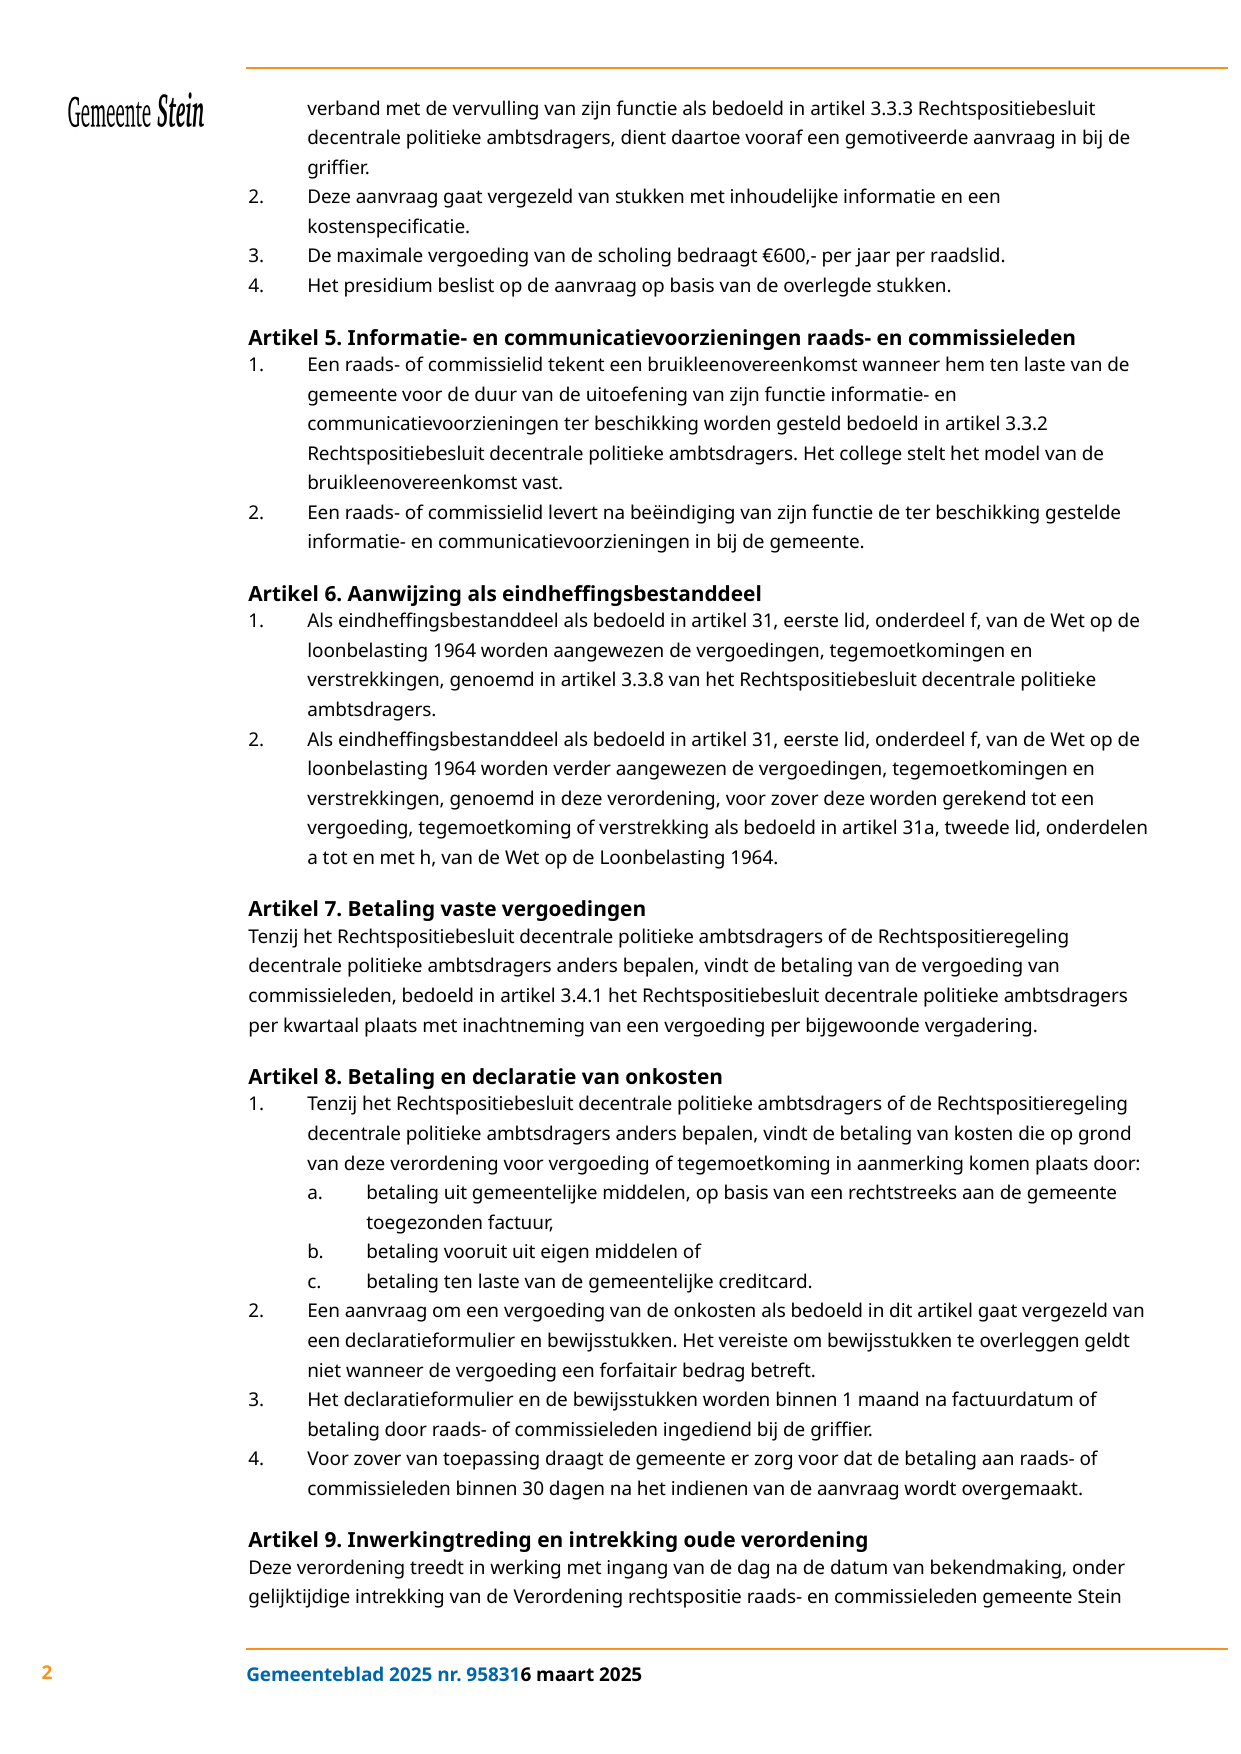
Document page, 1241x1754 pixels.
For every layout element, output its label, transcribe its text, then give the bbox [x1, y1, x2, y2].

text Artikel 5. Informatie- en communicatievoorzieningen raads- en commissieleden [248, 323, 1152, 351]
list Als eindheffingsbestanddeel als bedoeld in artikel 31, eerste lid, onderdeel f, van de Wet op de loonbelasting 1964 worden aangewezen de vergoedingen, tegemoetkomingen en verstrekkingen, genoemd in artikel 3.3.8 van het Rechtspositiebesluit decentrale politieke ambtsdragers. [248, 607, 1152, 722]
list De maximale vergoeding van de scholing bedraagt €600,- per jaar per raadslid. [248, 243, 1152, 268]
list betaling uit gemeentelijke middelen, op basis van een rechtstreeks aan de gemeente toegezonden factuur, [307, 1179, 1152, 1235]
list Deze aanvraag gaat vergezeld van stukken met inhoudelijke informatie en een kostenspecificatie. [248, 183, 1152, 239]
picture [41, 47, 231, 172]
text Artikel 8. Betaling en declaratie van onkosten [248, 1062, 1152, 1091]
list Het presidium beslist op de aanvraag op basis van de overlegde stukken. [248, 272, 1152, 298]
text Artikel 7. Betaling vaste vergoedingen [248, 894, 1152, 923]
list Een raads- of commissielid tekent een bruikleenovereenkomst wanneer hem ten laste van de gemeente voor de duur van de uitoefening van zijn functie informatie- en communicatievoorzieningen ter beschikking worden gesteld bedoeld in artikel 3.3.2 Rechtspositiebesluit decentrale politieke ambtsdragers. Het college stelt het model van de bruikleenovereenkomst vast. [248, 351, 1152, 495]
list Als eindheffingsbestanddeel als bedoeld in artikel 31, eerste lid, onderdeel f, van de Wet op de loonbelasting 1964 worden verder aangewezen de vergoedingen, tegemoetkomingen en verstrekkingen, genoemd in deze verordening, voor zover deze worden gerekend tot een vergoeding, tegemoetkoming of verstrekking als bedoeld in artikel 31a, tweede lid, onderdelen a tot en met h, van de Wet op de Loonbelasting 1964. [248, 726, 1152, 870]
list betaling ten laste van de gemeentelijke creditcard. [307, 1268, 1152, 1294]
list Het declaratieformulier en de bewijsstukken worden binnen 1 maand na factuurdatum of betaling door raads- of commissieleden ingediend bij de griffier. [248, 1386, 1152, 1442]
list Een aanvraag om een vergoeding van de onkosten als bedoeld in dit artikel gaat vergezeld van een declaratieformulier en bewijsstukken. Het vereiste om bewijsstukken te overleggen geldt niet wanneer de vergoeding een forfaitair bedrag betreft. [248, 1298, 1152, 1383]
text Artikel 9. Inwerkingtreding en intrekking oude verordening [248, 1526, 1152, 1554]
list Een raads- of commissielid levert na beëindiging van zijn functie de ter beschikking gestelde informatie- en communicatievoorzieningen in bij de gemeente. [248, 499, 1152, 554]
list Tenzij het Rechtspositiebesluit decentrale politieke ambtsdragers of de Rechtspositieregeling decentrale politieke ambtsdragers anders bepalen, vindt de betaling van kosten die op grond van deze verordening voor vergoeding of tegemoetkoming in aanmerking komen plaats door: [248, 1091, 1152, 1176]
list betaling vooruit uit eigen middelen of [307, 1238, 1152, 1264]
text Deze verordening treedt in werking met ingang van de dag na de datum van bekendmaking, onder gelijktijdige intrekking van de Verordening rechtspositie raads- en commissieleden gemeente Stein [248, 1554, 1152, 1609]
text Artikel 6. Aanwijzing als eindheffingsbestanddeel [248, 579, 1152, 607]
list Voor zover van toepassing draagt de gemeente er zorg voor dat de betaling aan raads- of commissieleden binnen 30 dagen na het indienen van de aanvraag wordt overgemaakt. [248, 1446, 1152, 1501]
list verband met de vervulling van zijn functie als bedoeld in artikel 3.3.3 Rechtspositiebesluit decentrale politieke ambtsdragers, dient daartoe vooraf een gemotiveerde aanvraag in bij de griffier. [248, 95, 1152, 180]
text Tenzij het Rechtspositiebesluit decentrale politieke ambtsdragers of de Rechtspositieregeling decentrale politieke ambtsdragers anders bepalen, vindt de betaling van de vergoeding van commissieleden, bedoeld in artikel 3.4.1 het Rechtspositiebesluit decentrale politieke ambtsdragers per kwartaal plaats met inachtneming van een vergoeding per bijgewoonde vergadering. [248, 923, 1152, 1037]
